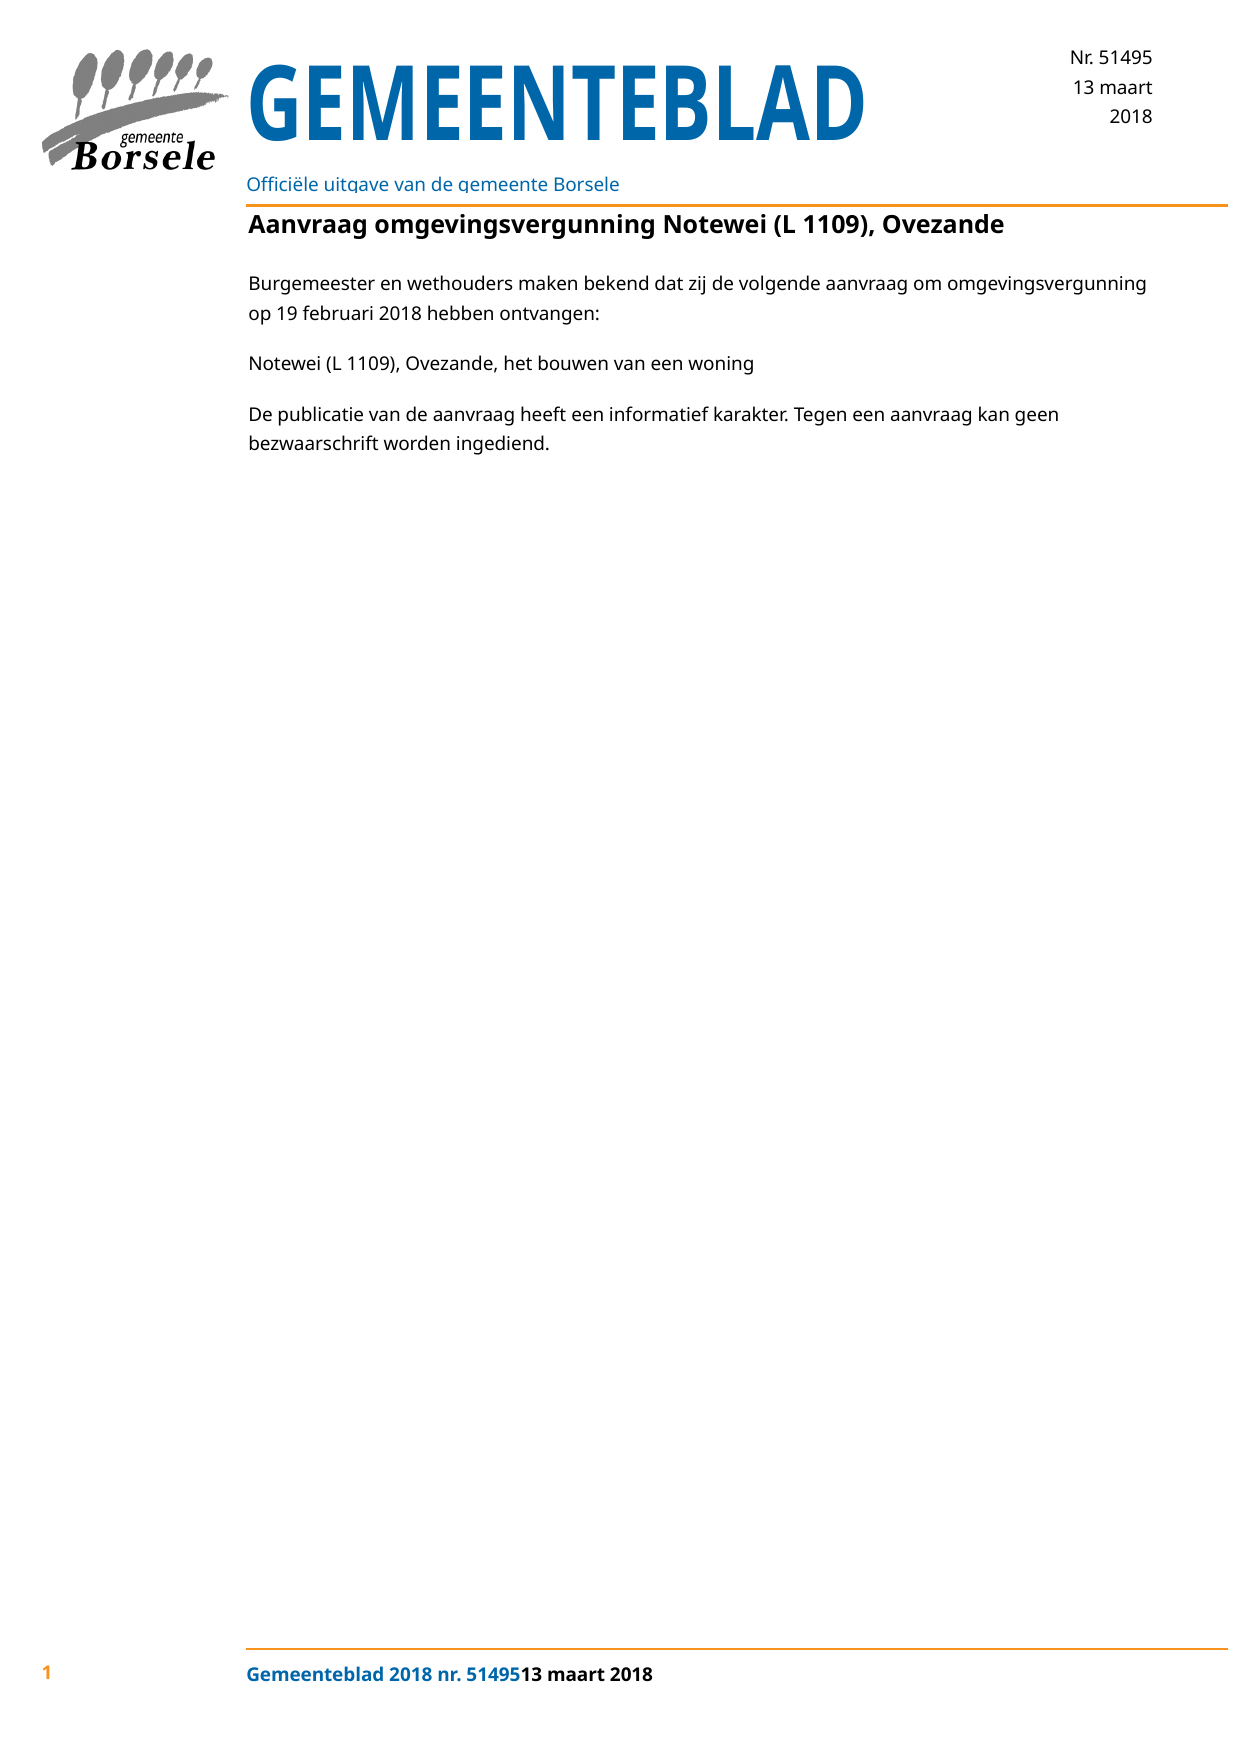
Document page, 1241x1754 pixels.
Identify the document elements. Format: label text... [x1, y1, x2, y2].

picture [41, 47, 231, 172]
text Aanvraag omgevingsvergunning Notewei (L 1109), Ovezande [248, 207, 1152, 241]
text Notewei (L 1109), Ovezande, het bouwen van een woning [248, 350, 1152, 376]
text Burgemeester en wethouders maken bekend dat zij de volgende aanvraag om omgevingsvergunning op 19 februari 2018 hebben ontvangen: [248, 270, 1152, 326]
text De publicatie van de aanvraag heeft een informatief karakter. Tegen een aanvraag kan geen bezwaarschrift worden ingediend. [248, 401, 1152, 456]
